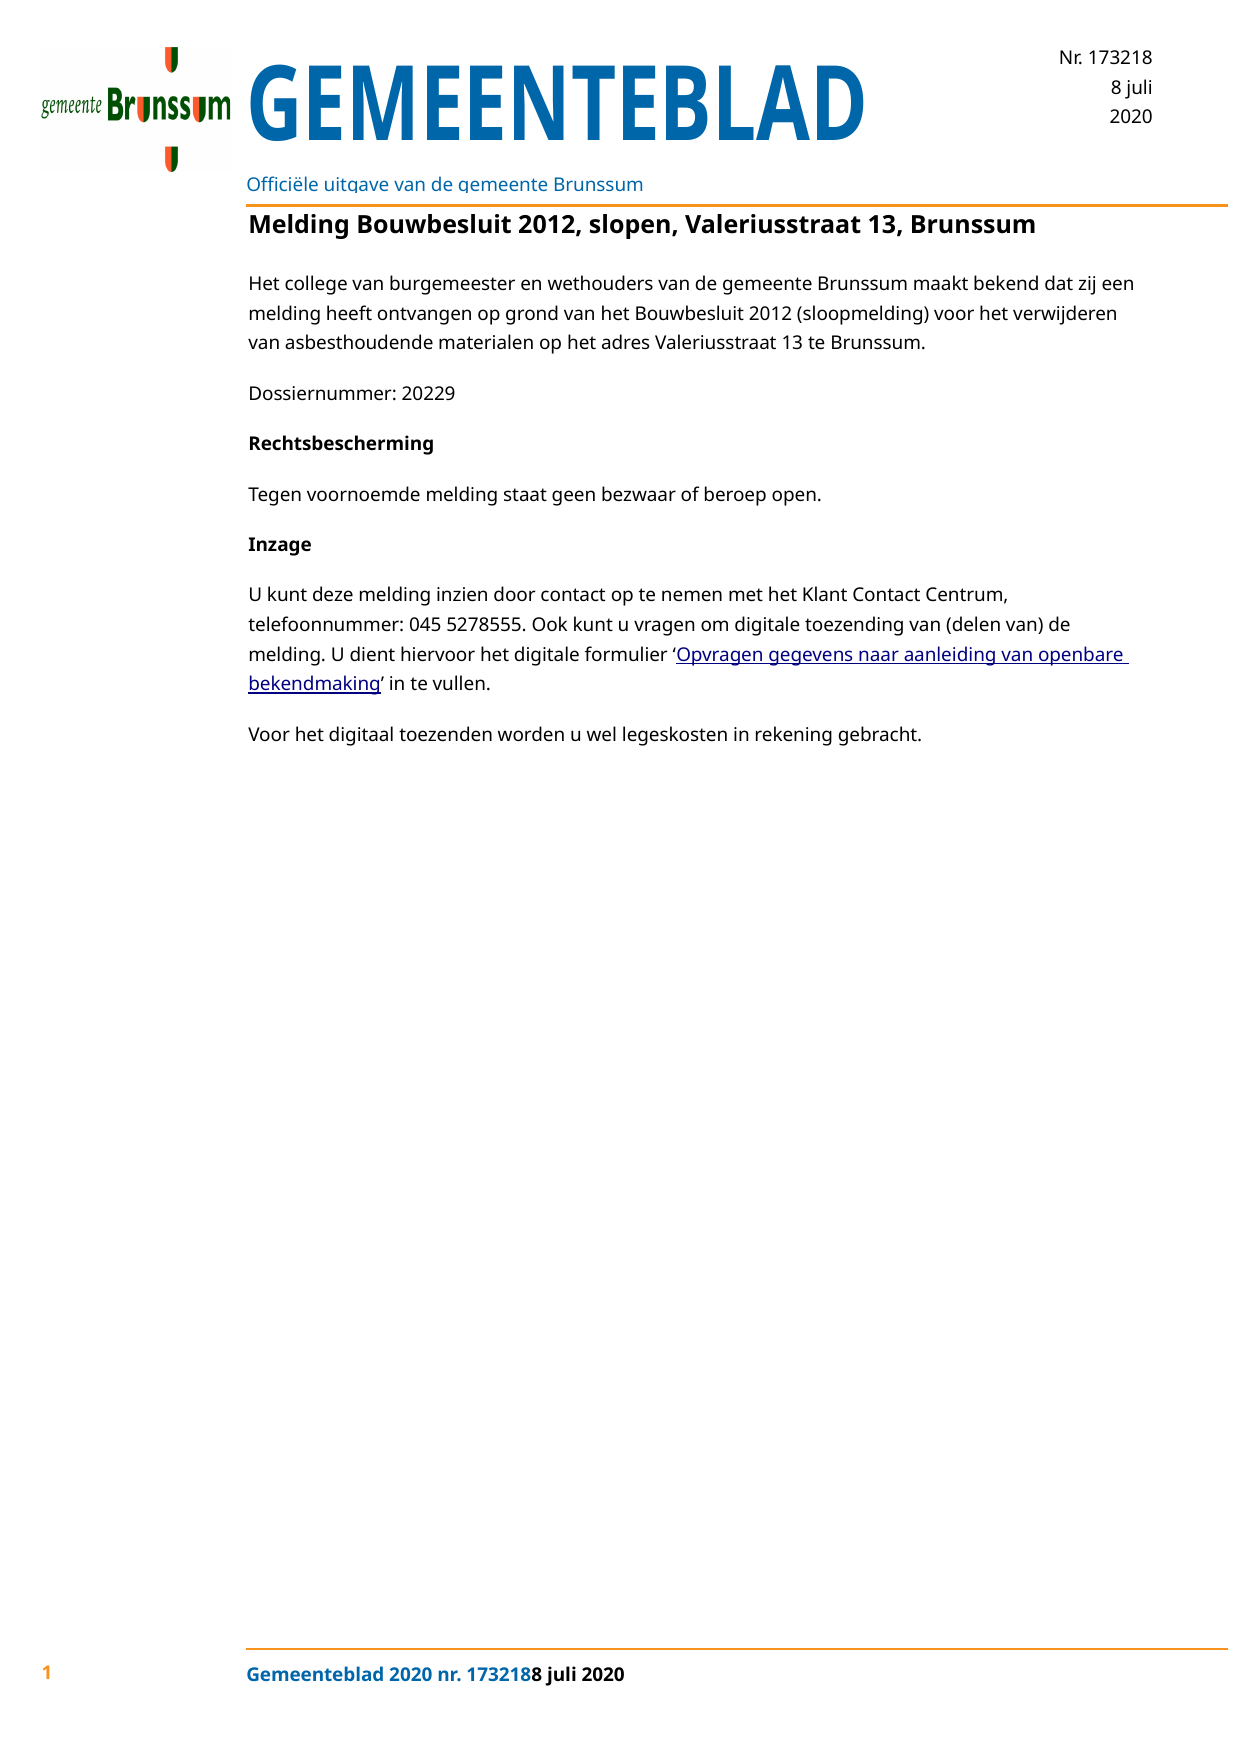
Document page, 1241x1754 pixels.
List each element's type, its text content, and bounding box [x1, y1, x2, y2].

text Dossiernummer: 20229 [248, 380, 1152, 406]
picture [41, 47, 231, 172]
text U kunt deze melding inzien door contact op te nemen met het Klant Contact Centrum, telefoonnummer: 045 5278555. Ook kunt u vragen om digitale toezending van (delen van) de melding. U dient hiervoor het digitale formulier ‘Opvragen gegevens naar aanleiding van openbare bekendmaking’ in te vullen. [248, 582, 1152, 696]
text Melding Bouwbesluit 2012, slopen, Valeriusstraat 13, Brunssum [248, 207, 1152, 241]
text Tegen voornoemde melding staat geen bezwaar of beroep open. [248, 481, 1152, 506]
text Voor het digitaal toezenden worden u wel legeskosten in rekening gebracht. [248, 721, 1152, 746]
text Het college van burgemeester en wethouders van de gemeente Brunssum maakt bekend dat zij een melding heeft ontvangen op grond van het Bouwbesluit 2012 (sloopmelding) voor het verwijderen van asbesthoudende materialen op het adres Valeriusstraat 13 te Brunssum. [248, 270, 1152, 355]
text Inzage [248, 531, 1152, 557]
text Rechtsbescherming [248, 430, 1152, 456]
